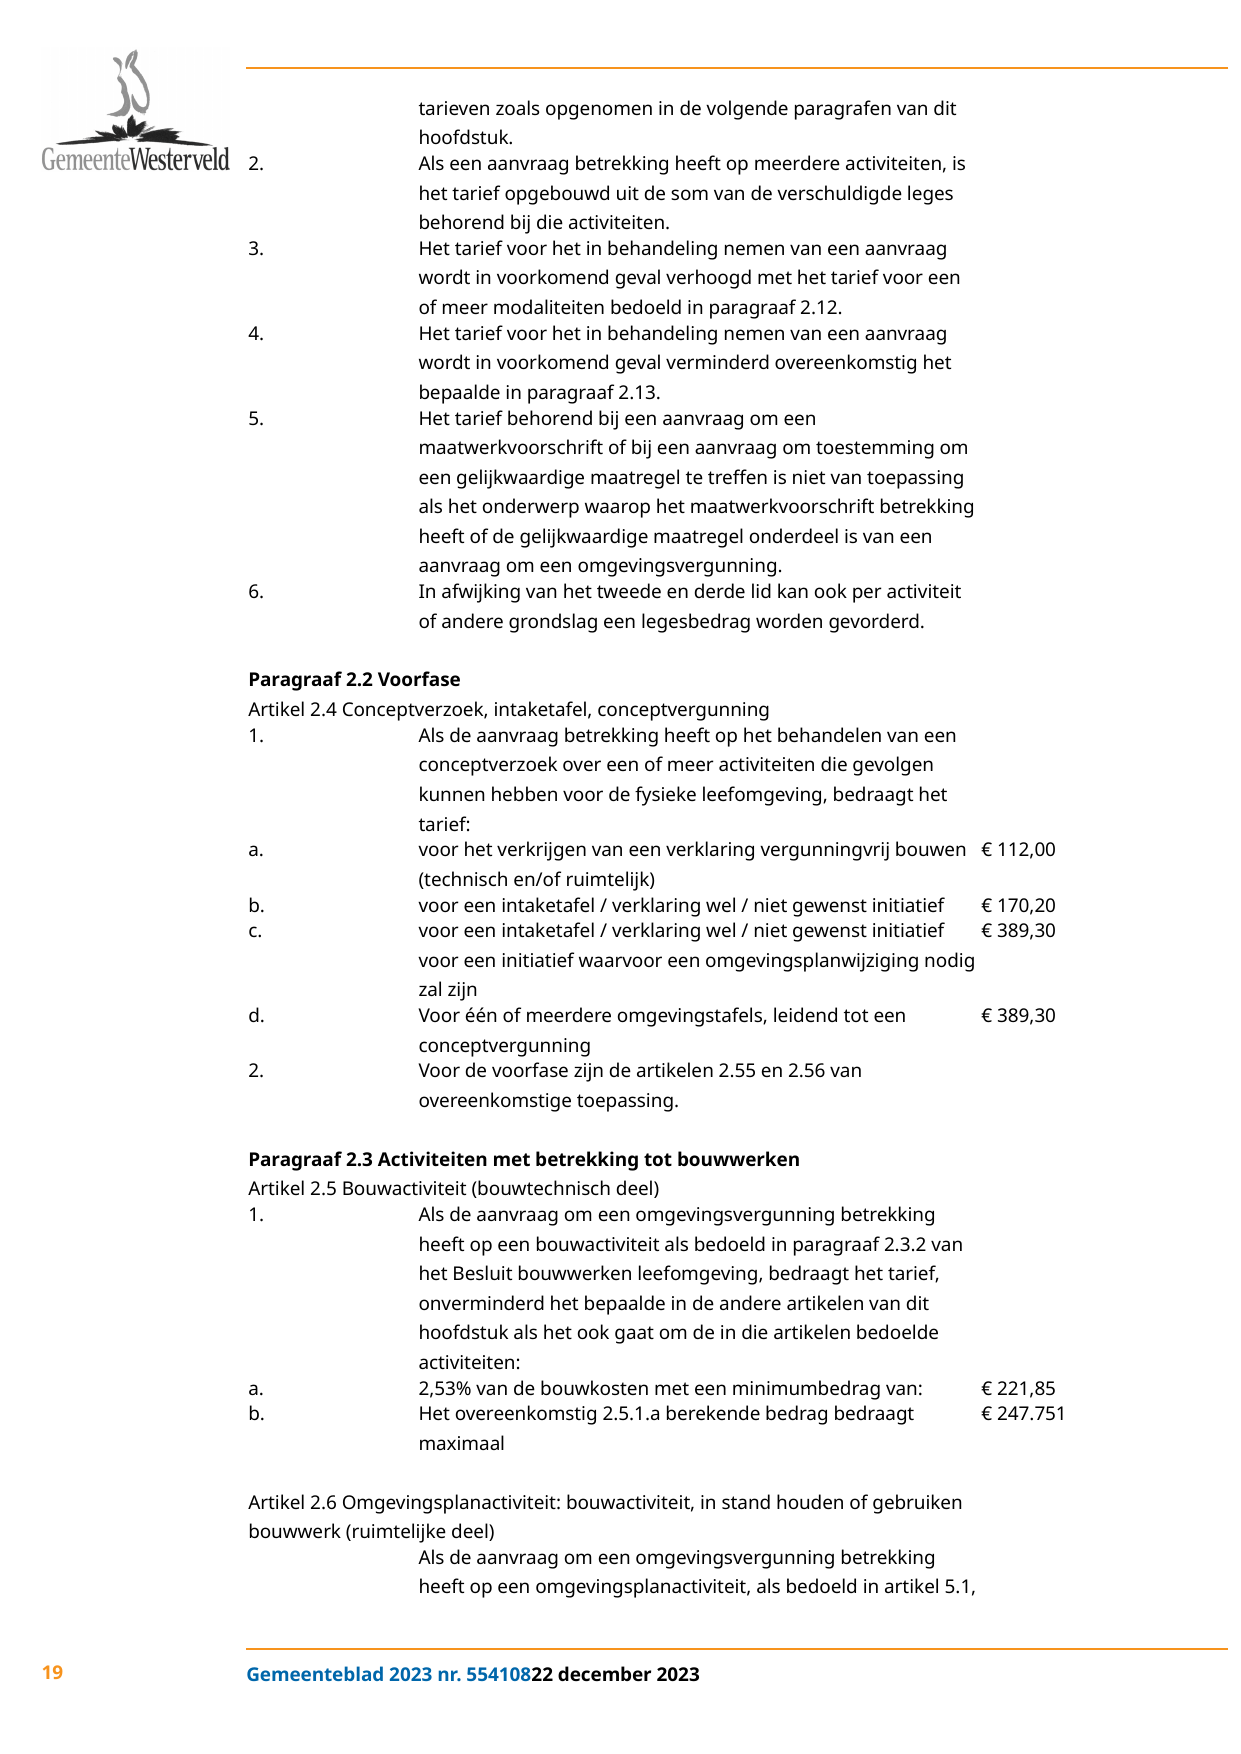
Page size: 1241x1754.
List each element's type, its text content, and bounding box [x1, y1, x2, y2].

table_cell € 221,85 [981, 1375, 1152, 1401]
table_cell voor het verkrijgen van een verklaring vergunningvrij bouwen (technisch en/of ruimtelijk) [418, 836, 981, 892]
table_cell [981, 1058, 1152, 1113]
table_cell 6. [248, 579, 418, 634]
table_header Artikel 2.4 Conceptverzoek, intaketafel, conceptvergunning [248, 696, 981, 722]
table_cell [981, 579, 1152, 634]
table_cell [981, 320, 1152, 405]
table_cell Voor de voorfase zijn de artikelen 2.55 en 2.56 van overeenkomstige toepassing. [418, 1058, 981, 1113]
table_cell [981, 95, 1152, 150]
table_cell [981, 150, 1152, 235]
table_header [981, 1489, 1152, 1544]
table_cell [981, 405, 1152, 578]
table_header [981, 696, 1152, 722]
table_header Artikel 2.5 Bouwactiviteit (bouwtechnisch deel) [248, 1176, 981, 1201]
table_cell [981, 1544, 1152, 1599]
table_cell [248, 1544, 418, 1599]
table_cell 1. [248, 1201, 418, 1375]
table_cell € 389,30 [981, 1003, 1152, 1058]
table_cell 3. [248, 235, 418, 320]
table_cell voor een intaketafel / verklaring wel / niet gewenst initiatief [418, 892, 981, 917]
text Paragraaf 2.2 Voorfase [248, 667, 1152, 692]
table_cell Voor één of meerdere omgevingstafels, leidend tot een conceptvergunning [418, 1003, 981, 1058]
table_cell € 389,30 [981, 918, 1152, 1002]
table_cell c. [248, 918, 418, 1002]
table_cell € 247.751 [981, 1401, 1152, 1456]
table_cell [981, 235, 1152, 320]
table_cell 1. [248, 722, 418, 836]
table_cell [248, 95, 418, 150]
table_cell [981, 722, 1152, 836]
table_cell Het tarief behorend bij een aanvraag om een maatwerkvoorschrift of bij een aanvraag om toestemming om een gelijkwaardige maatregel te treffen is niet van toepassing als het onderwerp waarop het maatwerkvoorschrift betrekking heeft of de gelijkwaardige maatregel onderdeel is van een aanvraag om een omgevingsvergunning. [418, 405, 981, 578]
table_cell [981, 1201, 1152, 1375]
table_cell tarieven zoals opgenomen in de volgende paragrafen van dit hoofdstuk. [418, 95, 981, 150]
picture [41, 47, 231, 172]
table_header [981, 1176, 1152, 1201]
table_cell 2. [248, 150, 418, 235]
table_cell Als de aanvraag om een omgevingsvergunning betrekking heeft op een bouwactiviteit als bedoeld in paragraaf 2.3.2 van het Besluit bouwwerken leefomgeving, bedraagt het tarief, onverminderd het bepaalde in de andere artikelen van dit hoofdstuk als het ook gaat om de in die artikelen bedoelde activiteiten: [418, 1201, 981, 1375]
table_cell Het tarief voor het in behandeling nemen van een aanvraag wordt in voorkomend geval verhoogd met het tarief voor een of meer modaliteiten bedoeld in paragraaf 2.12. [418, 235, 981, 320]
table_cell b. [248, 892, 418, 917]
table_cell a. [248, 1375, 418, 1401]
table_cell Als de aanvraag betrekking heeft op het behandelen van een conceptverzoek over een of meer activiteiten die gevolgen kunnen hebben voor de fysieke leefomgeving, bedraagt het tarief: [418, 722, 981, 836]
table_cell Het tarief voor het in behandeling nemen van een aanvraag wordt in voorkomend geval verminderd overeenkomstig het bepaalde in paragraaf 2.13. [418, 320, 981, 405]
table_cell € 170,20 [981, 892, 1152, 917]
table_cell a. [248, 836, 418, 892]
table_cell 2,53% van de bouwkosten met een minimumbedrag van: [418, 1375, 981, 1401]
table_cell b. [248, 1401, 418, 1456]
table_cell 5. [248, 405, 418, 578]
table_cell In afwijking van het tweede en derde lid kan ook per activiteit of andere grondslag een legesbedrag worden gevorderd. [418, 579, 981, 634]
table_cell Het overeenkomstig 2.5.1.a berekende bedrag bedraagt maximaal [418, 1401, 981, 1456]
table_cell 2. [248, 1058, 418, 1113]
table_cell Als een aanvraag betrekking heeft op meerdere activiteiten, is het tarief opgebouwd uit de som van de verschuldigde leges behorend bij die activiteiten. [418, 150, 981, 235]
table_cell Als de aanvraag om een omgevingsvergunning betrekking heeft op een omgevingsplanactiviteit, als bedoeld in artikel 5.1, [418, 1544, 981, 1599]
table_cell 4. [248, 320, 418, 405]
table_header Artikel 2.6 Omgevingsplanactiviteit: bouwactiviteit, in stand houden of gebruiken bouwwerk (ruimtelijke deel) [248, 1489, 981, 1544]
text Paragraaf 2.3 Activiteiten met betrekking tot bouwwerken [248, 1146, 1152, 1172]
table_cell voor een intaketafel / verklaring wel / niet gewenst initiatief voor een initiatief waarvoor een omgevingsplanwijziging nodig zal zijn [418, 918, 981, 1002]
table_cell d. [248, 1003, 418, 1058]
table_cell € 112,00 [981, 836, 1152, 892]
